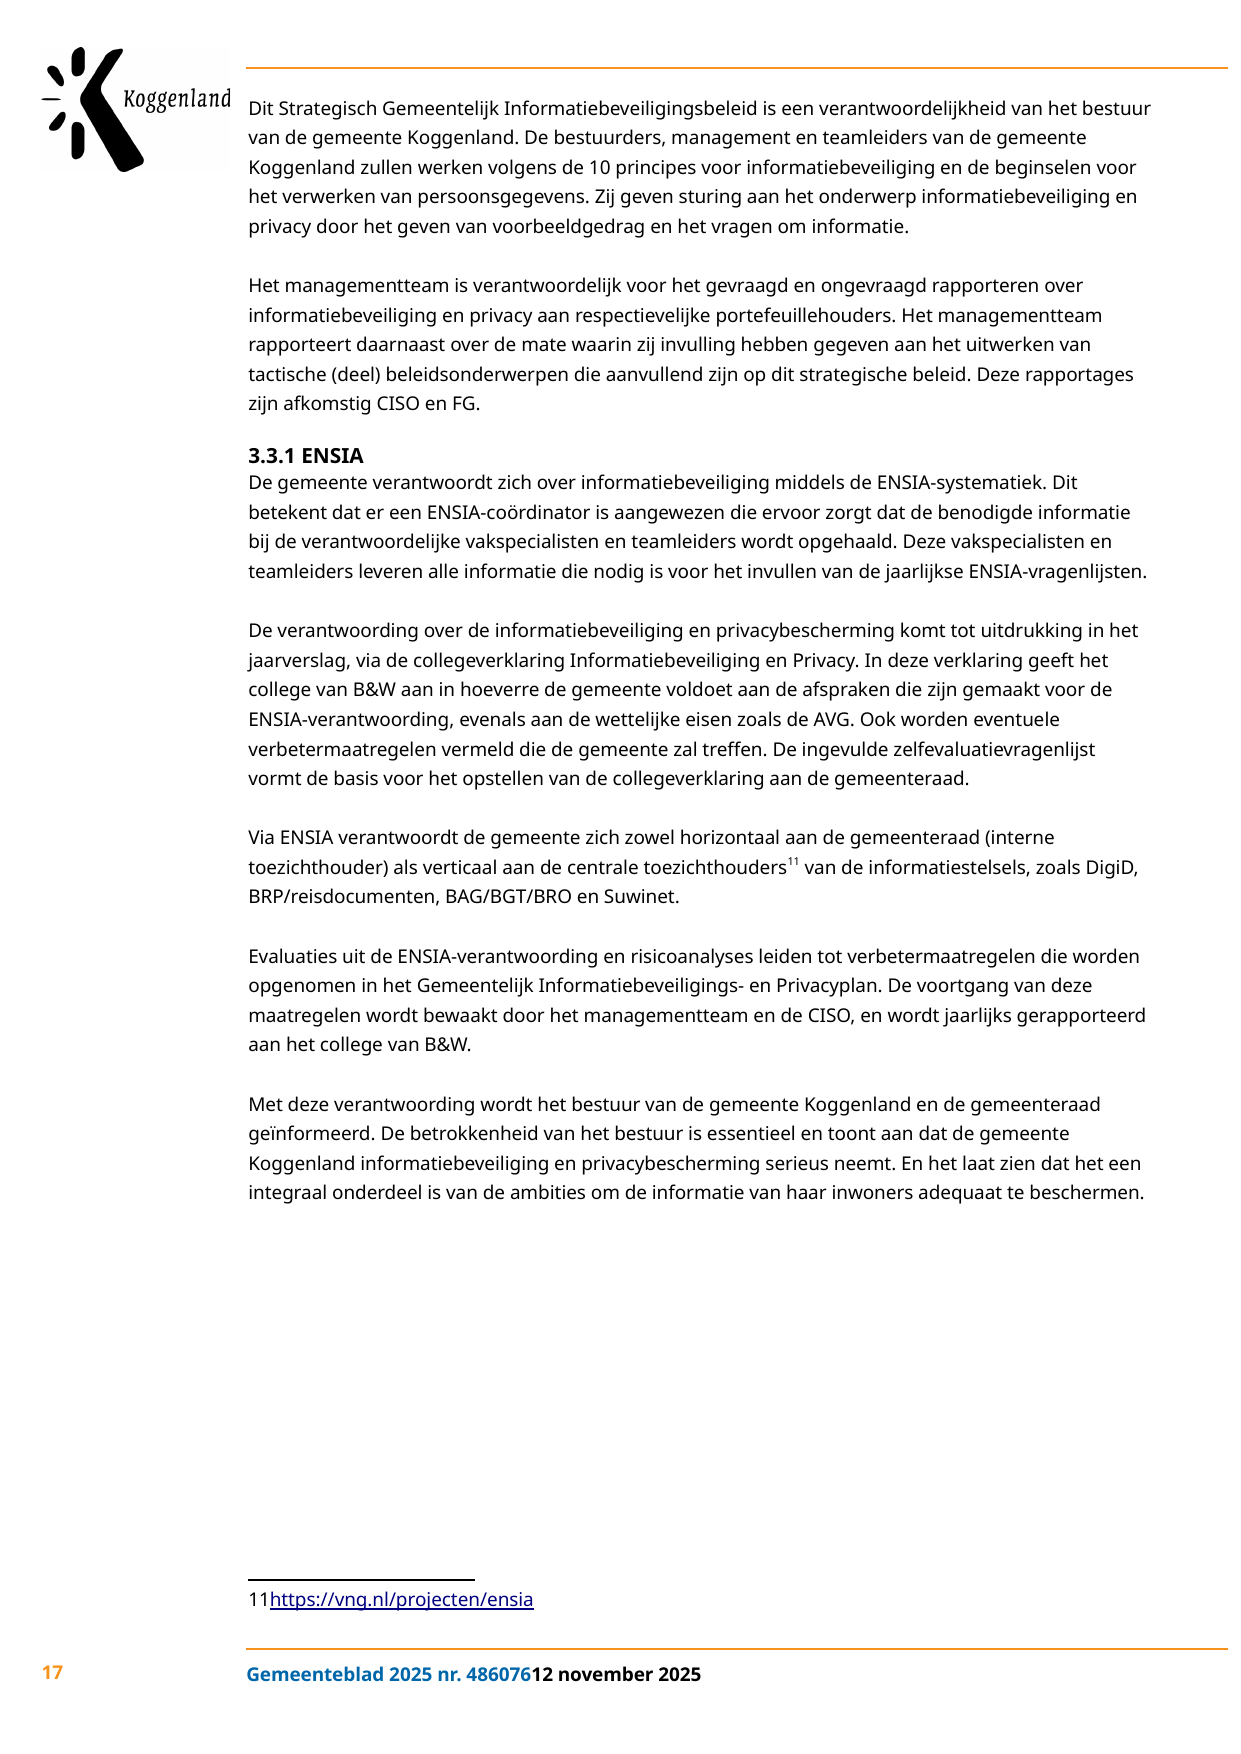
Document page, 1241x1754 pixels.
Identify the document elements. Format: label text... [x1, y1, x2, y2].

text Dit Strategisch Gemeentelijk Informatiebeveiligingsbeleid is een verantwoordelijkheid van het bestuur van de gemeente Koggenland. De bestuurders, management en teamleiders van de gemeente Koggenland zullen werken volgens de 10 principes voor informatiebeveiliging en de beginselen voor het verwerken van persoonsgegevens. Zij geven sturing aan het onderwerp informatiebeveiliging en privacy door het geven van voorbeeldgedrag en het vragen om informatie. [248, 95, 1152, 239]
text De gemeente verantwoordt zich over informatiebeveiliging middels de ENSIA-systematiek. Dit betekent dat er een ENSIA-coördinator is aangewezen die ervoor zorgt dat de benodigde informatie bij de verantwoordelijke vakspecialisten en teamleiders wordt opgehaald. Deze vakspecialisten en teamleiders leveren alle informatie die nodig is voor het invullen van de jaarlijkse ENSIA-vragenlijsten. [248, 469, 1152, 584]
text Het managementteam is verantwoordelijk voor het gevraagd en ongevraagd rapporteren over informatiebeveiliging en privacy aan respectievelijke portefeuillehouders. Het managementteam rapporteert daarnaast over de mate waarin zij invulling hebben gegeven aan het uitwerken van tactische (deel) beleidsonderwerpen die aanvullend zijn op dit strategische beleid. Deze rapportages zijn afkomstig CISO en FG. [248, 272, 1152, 416]
text https://vng.nl/projecten/ensia [248, 1586, 1152, 1612]
picture [41, 47, 231, 172]
text Via ENSIA verantwoordt de gemeente zich zowel horizontaal aan de gemeenteraad (interne toezichthouder) als verticaal aan de centrale toezichthouders van de informatiestelsels, zoals DigiD, BRP/reisdocumenten, BAG/BGT/BRO en Suwinet. [248, 824, 1152, 909]
text Evaluaties uit de ENSIA-verantwoording en risicoanalyses leiden tot verbetermaatregelen die worden opgenomen in het Gemeentelijk Informatiebeveiligings- en Privacyplan. De voortgang van deze maatregelen wordt bewaakt door het managementteam en de CISO, en wordt jaarlijks gerapporteerd aan het college van B&W. [248, 943, 1152, 1057]
text Met deze verantwoording wordt het bestuur van de gemeente Koggenland en de gemeenteraad geïnformeerd. De betrokkenheid van het bestuur is essentieel en toont aan dat de gemeente Koggenland informatiebeveiliging en privacybescherming serieus neemt. En het laat zien dat het een integraal onderdeel is van de ambities om de informatie van haar inwoners adequaat te beschermen. [248, 1091, 1152, 1205]
text De verantwoording over de informatiebeveiliging en privacybescherming komt tot uitdrukking in het jaarverslag, via de collegeverklaring Informatiebeveiliging en Privacy. In deze verklaring geeft het college van B&W aan in hoeverre de gemeente voldoet aan de afspraken die zijn gemaakt voor de ENSIA-verantwoording, evenals aan de wettelijke eisen zoals de AVG. Ook worden eventuele verbetermaatregelen vermeld die de gemeente zal treffen. De ingevulde zelfevaluatievragenlijst vormt de basis voor het opstellen van de collegeverklaring aan de gemeenteraad. [248, 617, 1152, 791]
text 3.3.1 ENSIA [248, 441, 1152, 469]
